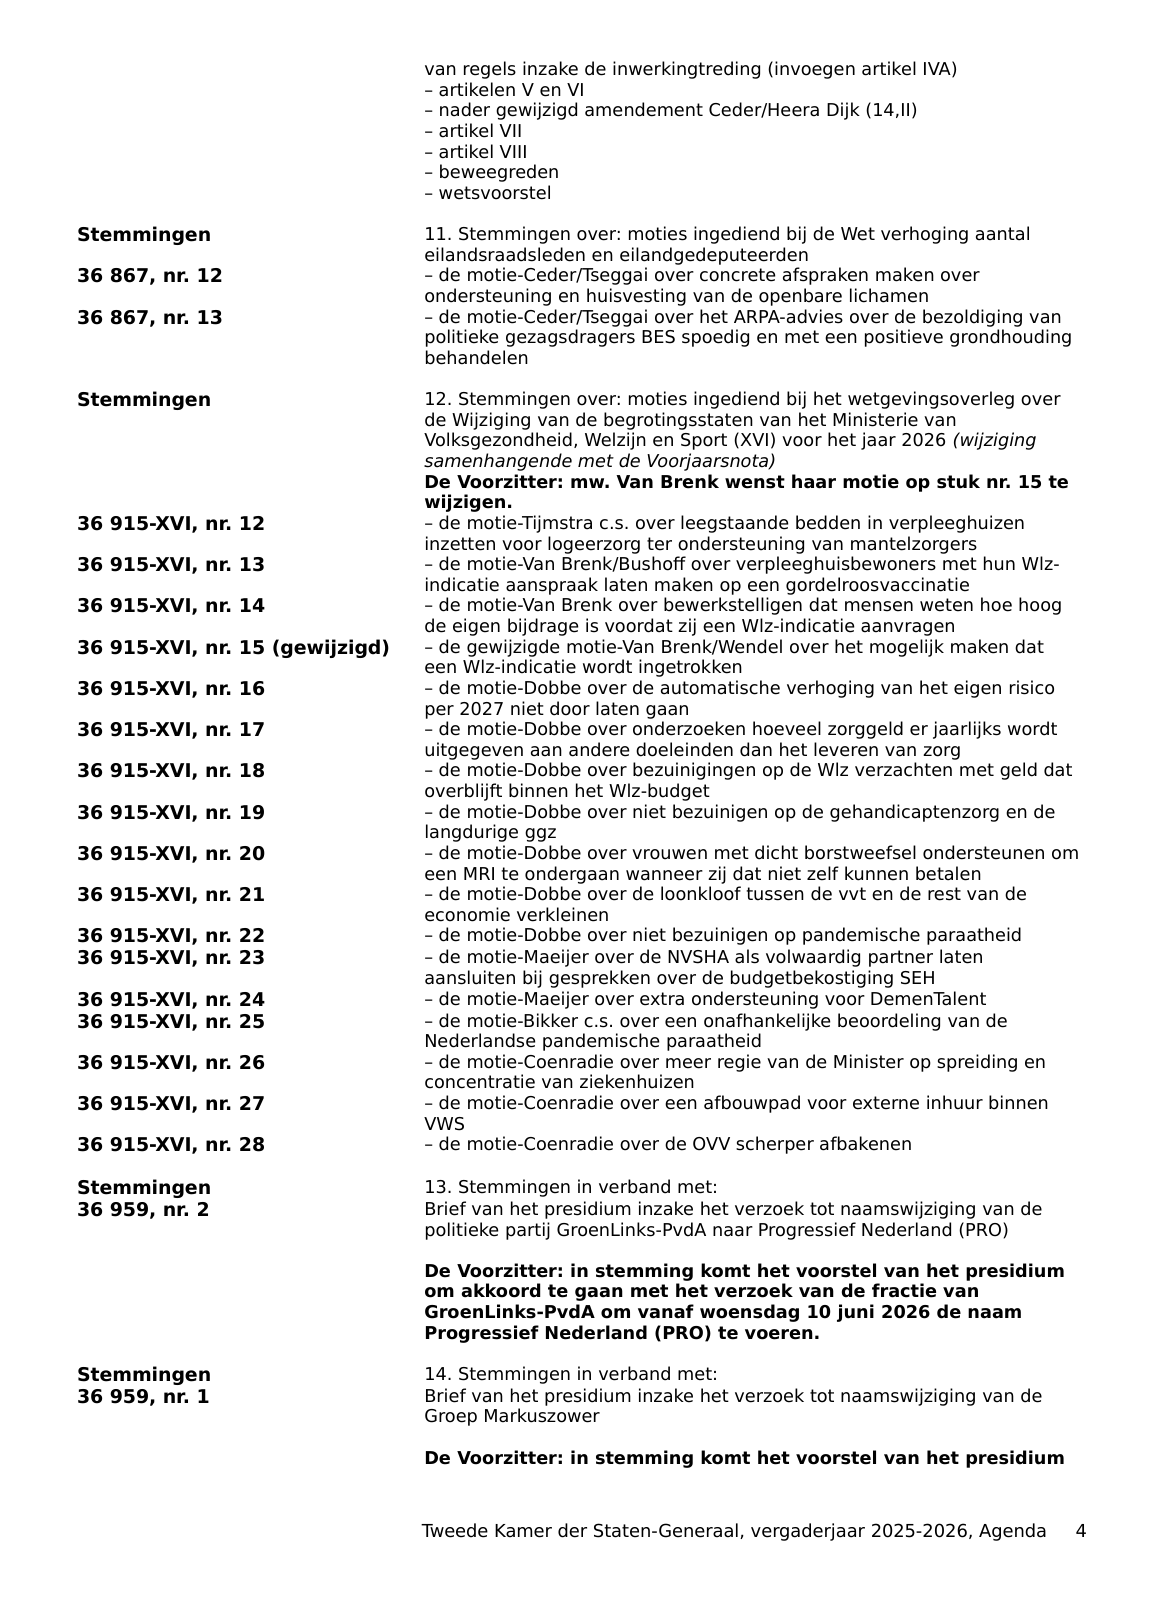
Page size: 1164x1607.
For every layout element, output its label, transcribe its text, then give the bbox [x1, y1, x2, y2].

table_cell 36 915-XVI, nr. 25 [77, 1011, 401, 1052]
table_cell [401, 472, 418, 513]
table_cell – de motie-Coenradie over een afbouwpad voor externe inhuur binnen VWS [418, 1093, 1087, 1134]
table_cell – de motie-Dobbe over de automatische verhoging van het eigen risico per 2027 niet door laten gaan [418, 678, 1087, 719]
table_cell – de motie-Maeijer over extra ondersteuning voor DemenTalent [418, 989, 1087, 1011]
table_cell [77, 369, 401, 389]
table_cell – de motie-Coenradie over meer regie van de Minister op spreiding en concentratie van ziekenhuizen [418, 1052, 1087, 1093]
table_cell [401, 989, 418, 1011]
table_cell – artikel VII [418, 121, 1087, 142]
table_cell 36 867, nr. 13 [77, 307, 401, 368]
table_cell [401, 59, 418, 80]
table_cell 36 915-XVI, nr. 19 [77, 802, 401, 843]
table_cell – de motie-Van Brenk/Bushoff over verpleeghuisbewoners met hun Wlz-indicatie aanspraak laten maken op een gordelroosvaccinatie [418, 554, 1087, 595]
table_cell [77, 59, 401, 80]
table_cell [401, 265, 418, 307]
table_cell [401, 513, 418, 554]
table_cell [77, 1261, 401, 1343]
table_cell 36 915-XVI, nr. 17 [77, 719, 401, 760]
table_cell [77, 80, 401, 100]
table_cell [77, 121, 401, 142]
table_cell – de motie-Maeijer over de NVSHA als volwaardig partner laten aansluiten bij gesprekken over de budgetbekostiging SEH [418, 947, 1087, 988]
table_cell – de gewijzigde motie-Van Brenk/Wendel over het mogelijk maken dat een Wlz-indicatie wordt ingetrokken [418, 637, 1087, 678]
table_cell [401, 947, 418, 988]
table_cell 36 915-XVI, nr. 20 [77, 843, 401, 884]
table_cell [401, 1240, 418, 1261]
table_cell [401, 389, 418, 472]
table_cell [418, 1156, 1087, 1177]
table_cell – de motie-Ceder/Tseggai over het ARPA-advies over de bezoldiging van politieke gezagsdragers BES spoedig en met een positieve grondhouding behandelen [418, 307, 1087, 368]
table_cell Stemmingen [77, 1177, 401, 1199]
table_cell [401, 369, 418, 389]
table_cell 36 915-XVI, nr. 23 [77, 947, 401, 988]
table_cell [418, 1427, 1087, 1448]
table_cell De Voorzitter: in stemming komt het voorstel van het presidium [418, 1448, 1087, 1468]
table_cell 13. Stemmingen in verband met: [418, 1177, 1087, 1199]
table_cell [401, 1261, 418, 1343]
table_cell [401, 1177, 418, 1199]
table_cell – nader gewijzigd amendement Ceder/Heera Dijk (14,II) [418, 100, 1087, 121]
table_cell 36 959, nr. 2 [77, 1199, 401, 1240]
table_cell [401, 80, 418, 100]
table_cell [77, 1240, 401, 1261]
table_cell – de motie-Dobbe over niet bezuinigen op de gehandicaptenzorg en de langdurige ggz [418, 802, 1087, 843]
table_cell 14. Stemmingen in verband met: [418, 1364, 1087, 1386]
table_cell [401, 183, 418, 203]
table_cell [401, 843, 418, 884]
table_cell 36 915-XVI, nr. 15 (gewijzigd) [77, 637, 401, 678]
table_cell Stemmingen [77, 224, 401, 265]
table_cell – de motie-Dobbe over de loonkloof tussen de vvt en de rest van de economie verkleinen [418, 884, 1087, 925]
table_cell De Voorzitter: mw. Van Brenk wenst haar motie op stuk nr. 15 te wijzigen. [418, 472, 1087, 513]
table_cell [401, 162, 418, 183]
table_cell [401, 760, 418, 802]
table_cell 11. Stemmingen over: moties ingediend bij de Wet verhoging aantal eilandsraadsleden en eilandgedeputeerden [418, 224, 1087, 265]
table_cell 36 915-XVI, nr. 14 [77, 595, 401, 637]
table_cell [401, 595, 418, 637]
table_cell 36 915-XVI, nr. 18 [77, 760, 401, 802]
table_cell – de motie-Dobbe over niet bezuinigen op pandemische paraatheid [418, 925, 1087, 947]
table_cell [401, 1199, 418, 1240]
table_cell [401, 1011, 418, 1052]
table_cell [401, 1343, 418, 1364]
table_cell [77, 1156, 401, 1177]
table_cell [77, 1343, 401, 1364]
table_cell De Voorzitter: in stemming komt het voorstel van het presidium om akkoord te gaan met het verzoek van de fractie van GroenLinks-PvdA om vanaf woensdag 10 juni 2026 de naam Progressief Nederland (PRO) te voeren. [418, 1261, 1087, 1343]
table_cell – wetsvoorstel [418, 183, 1087, 203]
table_cell 36 915-XVI, nr. 13 [77, 554, 401, 595]
table_cell [77, 472, 401, 513]
table_cell 12. Stemmingen over: moties ingediend bij het wetgevingsoverleg over de Wijziging van de begrotingsstaten van het Ministerie van Volksgezondheid, Welzijn en Sport (XVI) voor het jaar 2026 (wijziging samenhangende met de Voorjaarsnota) [418, 389, 1087, 472]
table_cell Stemmingen [77, 389, 401, 472]
table_cell [418, 1343, 1087, 1364]
table_cell [401, 678, 418, 719]
table_cell Brief van het presidium inzake het verzoek tot naamswijziging van de politieke partij GroenLinks-PvdA naar Progressief Nederland (PRO) [418, 1199, 1087, 1240]
table_cell – artikelen V en VI [418, 80, 1087, 100]
table_cell [401, 121, 418, 142]
table_cell [401, 204, 418, 224]
table_cell – de motie-Dobbe over onderzoeken hoeveel zorggeld er jaarlijks wordt uitgegeven aan andere doeleinden dan het leveren van zorg [418, 719, 1087, 760]
table_cell 36 915-XVI, nr. 16 [77, 678, 401, 719]
table_cell – de motie-Tijmstra c.s. over leegstaande bedden in verpleeghuizen inzetten voor logeerzorg ter ondersteuning van mantelzorgers [418, 513, 1087, 554]
table_cell [401, 1052, 418, 1093]
table_cell [401, 307, 418, 368]
table_cell [401, 1427, 418, 1448]
table_cell [77, 162, 401, 183]
table_cell [401, 1134, 418, 1156]
table_cell [401, 1364, 418, 1386]
table_cell [77, 1448, 401, 1468]
table_cell [77, 100, 401, 121]
table_cell 36 867, nr. 12 [77, 265, 401, 307]
table_cell [401, 884, 418, 925]
table_cell – de motie-Ceder/Tseggai over concrete afspraken maken over ondersteuning en huisvesting van de openbare lichamen [418, 265, 1087, 307]
table_cell [401, 802, 418, 843]
table_cell [77, 183, 401, 203]
table_cell – beweegreden [418, 162, 1087, 183]
table_cell [418, 204, 1087, 224]
table_cell [77, 204, 401, 224]
table_cell [401, 100, 418, 121]
table_cell 36 915-XVI, nr. 28 [77, 1134, 401, 1156]
table_cell Brief van het presidium inzake het verzoek tot naamswijziging van de Groep Markuszower [418, 1386, 1087, 1427]
table_cell 36 915-XVI, nr. 21 [77, 884, 401, 925]
table_cell [418, 369, 1087, 389]
table_cell [401, 637, 418, 678]
table_cell [77, 142, 401, 162]
table_cell – de motie-Coenradie over de OVV scherper afbakenen [418, 1134, 1087, 1156]
table_cell [77, 1427, 401, 1448]
table_cell 36 915-XVI, nr. 27 [77, 1093, 401, 1134]
table_cell Stemmingen [77, 1364, 401, 1386]
table_cell 36 959, nr. 1 [77, 1386, 401, 1427]
table_cell 36 915-XVI, nr. 12 [77, 513, 401, 554]
table_cell [401, 1156, 418, 1177]
table_cell – de motie-Dobbe over bezuinigingen op de Wlz verzachten met geld dat overblijft binnen het Wlz-budget [418, 760, 1087, 802]
table_cell [401, 554, 418, 595]
table_cell – de motie-Van Brenk over bewerkstelligen dat mensen weten hoe hoog de eigen bijdrage is voordat zij een Wlz-indicatie aanvragen [418, 595, 1087, 637]
table_cell – de motie-Dobbe over vrouwen met dicht borstweefsel ondersteunen om een MRI te ondergaan wanneer zij dat niet zelf kunnen betalen [418, 843, 1087, 884]
table_cell 36 915-XVI, nr. 22 [77, 925, 401, 947]
table_cell van regels inzake de inwerkingtreding (invoegen artikel IVA) [418, 59, 1087, 80]
table_cell [401, 1093, 418, 1134]
table_cell – de motie-Bikker c.s. over een onafhankelijke beoordeling van de Nederlandse pandemische paraatheid [418, 1011, 1087, 1052]
table_cell [401, 224, 418, 265]
table_cell – artikel VIII [418, 142, 1087, 162]
table_cell [401, 1386, 418, 1427]
table_cell [401, 719, 418, 760]
table_cell [401, 1448, 418, 1468]
table_cell [418, 1240, 1087, 1261]
table_cell [401, 925, 418, 947]
table_cell [401, 142, 418, 162]
table_cell 36 915-XVI, nr. 26 [77, 1052, 401, 1093]
table_cell 36 915-XVI, nr. 24 [77, 989, 401, 1011]
